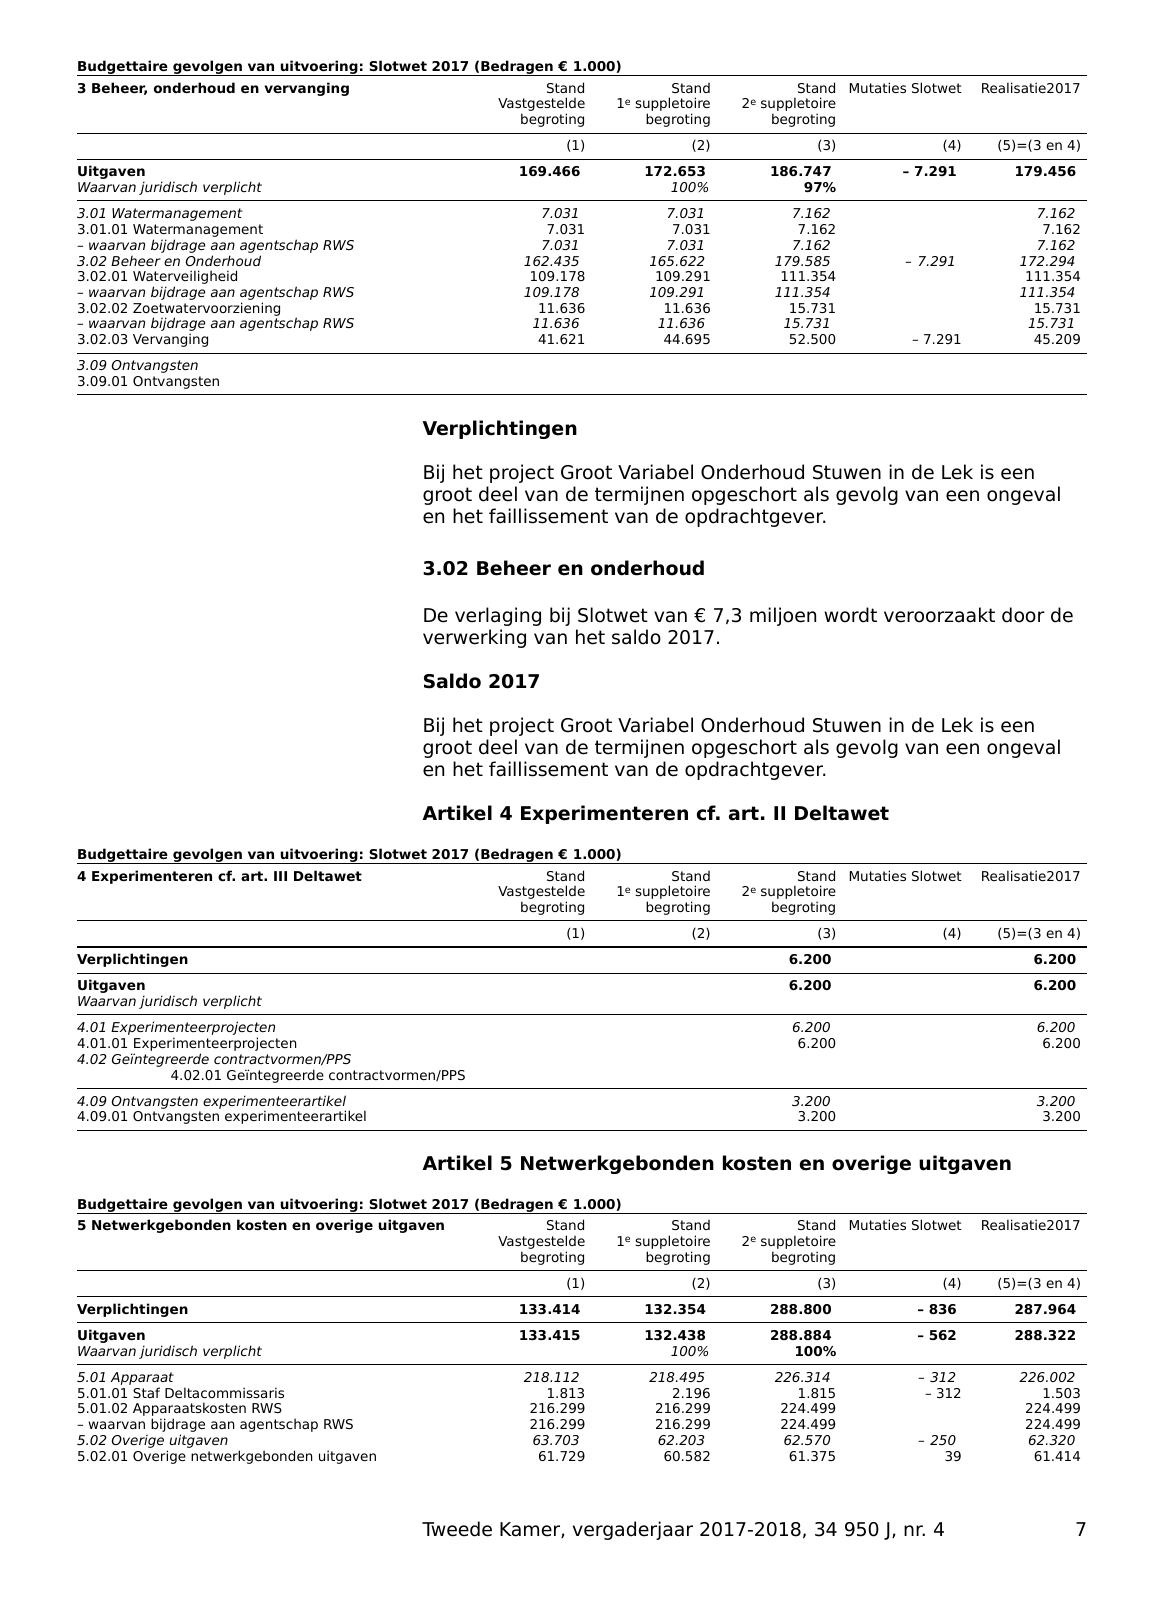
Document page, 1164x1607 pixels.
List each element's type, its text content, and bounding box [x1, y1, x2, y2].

subtitle Artikel 4 Experimenteren cf. art. II Deltawet [422, 803, 1087, 825]
table_cell 3.02.01 Waterveiligheid [77, 269, 466, 285]
table_cell 226.002 [968, 1365, 1087, 1386]
table_cell 7.162 [968, 201, 1087, 222]
table_cell 7.162 [716, 238, 842, 253]
table_cell 224.499 [968, 1401, 1087, 1417]
table_cell 4.02.01 Geïntegreerde contractvormen/PPS [77, 1067, 466, 1088]
table_cell 226.314 [716, 1365, 842, 1386]
table_cell – 562 [842, 1323, 967, 1344]
table_cell (4) [842, 1271, 967, 1296]
table_cell Waarvan juridisch verplicht [77, 180, 466, 200]
table_cell 100% [716, 1344, 842, 1364]
table_cell [591, 1109, 716, 1129]
table_cell 61.375 [716, 1449, 842, 1464]
table_cell Stand 1e suppletoire begroting [591, 864, 716, 920]
table_cell [466, 1036, 591, 1052]
table_cell 133.414 [466, 1297, 591, 1322]
table_cell 6.200 [968, 1036, 1087, 1052]
table_cell Mutaties Slotwet [842, 864, 967, 920]
table_cell (4) [842, 921, 967, 946]
table_cell [591, 974, 716, 994]
table_cell [77, 921, 466, 946]
table_cell 11.636 [591, 316, 716, 332]
table_cell 6.200 [716, 1036, 842, 1052]
table_cell 3.02.03 Vervanging [77, 332, 466, 352]
table_cell (1) [466, 1271, 591, 1296]
table_cell 5.01 Apparaat [77, 1365, 466, 1386]
table_cell [842, 1015, 967, 1036]
table_cell 165.622 [591, 253, 716, 269]
table_cell [842, 374, 967, 394]
table_cell [77, 1271, 466, 1296]
table_cell – 7.291 [842, 332, 967, 352]
table_cell 1.813 [466, 1386, 591, 1401]
table_cell – 7.291 [842, 253, 967, 269]
table_cell [716, 354, 842, 374]
table_cell 5 Netwerkgebonden kosten en overige uitgaven [77, 1214, 466, 1270]
table_cell [466, 1344, 591, 1364]
table_cell (2) [591, 921, 716, 946]
table_cell [842, 1401, 967, 1417]
table_cell 133.415 [466, 1323, 591, 1344]
table_cell [842, 1052, 967, 1067]
table_cell [842, 238, 967, 253]
table_cell Realisatie2017 [968, 76, 1087, 132]
table_cell Stand Vastgestelde begroting [466, 76, 591, 132]
table_cell 288.322 [968, 1323, 1087, 1344]
table_cell 62.570 [716, 1433, 842, 1448]
table_cell [968, 374, 1087, 394]
table_cell [591, 354, 716, 374]
text De verlaging bij Slotwet van € 7,3 miljoen wordt veroorzaakt door de verwerking van het saldo 2017. [422, 604, 1087, 648]
table_cell 6.200 [716, 948, 842, 972]
table_cell 7.162 [716, 222, 842, 238]
table_header Budgettaire gevolgen van uitvoering: Slotwet 2017 (Bedragen € 1.000) [77, 59, 1087, 75]
table_cell 216.299 [466, 1417, 591, 1433]
table_cell [968, 180, 1087, 200]
table_cell 172.653 [591, 160, 716, 180]
table_cell Stand Vastgestelde begroting [466, 864, 591, 920]
table_cell 62.320 [968, 1433, 1087, 1448]
table_cell 111.354 [716, 285, 842, 301]
table_cell [466, 974, 591, 994]
table_cell 6.200 [716, 974, 842, 994]
table_cell [842, 354, 967, 374]
table_header Budgettaire gevolgen van uitvoering: Slotwet 2017 (Bedragen € 1.000) [77, 1197, 1087, 1212]
table_cell [466, 1015, 591, 1036]
table_cell (4) [842, 134, 967, 158]
table_cell [968, 994, 1087, 1014]
table_cell Uitgaven [77, 1323, 466, 1344]
table_cell 6.200 [716, 1015, 842, 1036]
table_cell [968, 1067, 1087, 1088]
table_cell 4.09 Ontvangsten experimenteerartikel [77, 1089, 466, 1109]
table_cell 1.815 [716, 1386, 842, 1401]
table_cell 15.731 [716, 316, 842, 332]
table_cell (1) [466, 134, 591, 158]
table_cell 3.02.02 Zoetwatervoorziening [77, 301, 466, 316]
table_cell (5)=(3 en 4) [968, 1271, 1087, 1296]
table_cell Verplichtingen [77, 948, 466, 972]
table_cell [466, 1089, 591, 1109]
table_cell 7.031 [466, 222, 591, 238]
table_cell Mutaties Slotwet [842, 76, 967, 132]
table_cell 132.354 [591, 1297, 716, 1322]
table_cell [842, 1109, 967, 1129]
table_cell 60.582 [591, 1449, 716, 1464]
table_cell Stand 2e suppletoire begroting [716, 1214, 842, 1270]
table_cell 1.503 [968, 1386, 1087, 1401]
table_cell Realisatie2017 [968, 864, 1087, 920]
table_cell 218.495 [591, 1365, 716, 1386]
table_cell Stand 1e suppletoire begroting [591, 1214, 716, 1270]
table_cell (1) [466, 921, 591, 946]
table_cell 100% [591, 180, 716, 200]
table_cell 224.499 [716, 1417, 842, 1433]
table_cell 3.09 Ontvangsten [77, 354, 466, 374]
table_cell 7.162 [968, 222, 1087, 238]
table_cell 45.209 [968, 332, 1087, 352]
table_cell [842, 1036, 967, 1052]
table_cell [466, 354, 591, 374]
table_cell 7.031 [591, 222, 716, 238]
table_cell [716, 374, 842, 394]
table_cell [591, 1067, 716, 1088]
table_cell [716, 994, 842, 1014]
table_cell 3.200 [968, 1089, 1087, 1109]
table_cell 41.621 [466, 332, 591, 352]
table_cell Stand Vastgestelde begroting [466, 1214, 591, 1270]
table_cell [842, 948, 967, 972]
table_cell 111.354 [968, 269, 1087, 285]
table_cell – waarvan bijdrage aan agentschap RWS [77, 1417, 466, 1433]
table_cell 3.200 [716, 1109, 842, 1129]
table_cell [968, 1344, 1087, 1364]
table_cell [716, 1052, 842, 1067]
table_cell Waarvan juridisch verplicht [77, 1344, 466, 1364]
table_cell [77, 134, 466, 158]
table_cell Verplichtingen [77, 1297, 466, 1322]
table_cell (5)=(3 en 4) [968, 134, 1087, 158]
table_cell 179.585 [716, 253, 842, 269]
table_cell 6.200 [968, 974, 1087, 994]
table_cell 15.731 [968, 316, 1087, 332]
table_cell [716, 1067, 842, 1088]
table_cell 44.695 [591, 332, 716, 352]
table_cell Waarvan juridisch verplicht [77, 994, 466, 1014]
table_cell [591, 1036, 716, 1052]
table_cell 5.02 Overige uitgaven [77, 1433, 466, 1448]
subtitle Saldo 2017 [422, 671, 1087, 693]
table_cell 4.09.01 Ontvangsten experimenteerartikel [77, 1109, 466, 1129]
table_cell 7.031 [466, 238, 591, 253]
table_cell [842, 301, 967, 316]
table_cell [466, 180, 591, 200]
table_cell 97% [716, 180, 842, 200]
table_cell [968, 1052, 1087, 1067]
table_cell [842, 285, 967, 301]
table_cell 39 [842, 1449, 967, 1464]
table_cell 3 Beheer, onderhoud en vervanging [77, 76, 466, 132]
table_cell 186.747 [716, 160, 842, 180]
table_cell [842, 201, 967, 222]
table_cell 179.456 [968, 160, 1087, 180]
table_cell [466, 374, 591, 394]
text Bij het project Groot Variabel Onderhoud Stuwen in de Lek is een groot deel van de termijnen opgeschort als gevolg van een ongeval en het faillissement van de opdrachtgever. [422, 462, 1087, 528]
table_cell 3.200 [968, 1109, 1087, 1129]
table_cell [842, 994, 967, 1014]
table_cell 7.162 [968, 238, 1087, 253]
table_cell 109.291 [591, 285, 716, 301]
table_cell 216.299 [466, 1401, 591, 1417]
table_cell [842, 1344, 967, 1364]
table_cell 7.031 [591, 201, 716, 222]
table_cell Stand 1e suppletoire begroting [591, 76, 716, 132]
table_cell – 7.291 [842, 160, 967, 180]
table_cell [466, 948, 591, 972]
table_cell 224.499 [716, 1401, 842, 1417]
table_cell – 312 [842, 1365, 967, 1386]
table_cell 3.09.01 Ontvangsten [77, 374, 466, 394]
table_cell [968, 354, 1087, 374]
table_cell 224.499 [968, 1417, 1087, 1433]
table_cell 162.435 [466, 253, 591, 269]
table_cell – waarvan bijdrage aan agentschap RWS [77, 316, 466, 332]
table_cell 7.031 [591, 238, 716, 253]
table_cell 15.731 [716, 301, 842, 316]
table_cell [842, 974, 967, 994]
table_cell 216.299 [591, 1401, 716, 1417]
table_cell – 250 [842, 1433, 967, 1448]
table_cell (3) [716, 1271, 842, 1296]
table_cell Stand 2e suppletoire begroting [716, 76, 842, 132]
table_cell 7.031 [466, 201, 591, 222]
table_cell 6.200 [968, 1015, 1087, 1036]
table_cell [842, 1067, 967, 1088]
table_cell 5.02.01 Overige netwerkgebonden uitgaven [77, 1449, 466, 1464]
table_cell 3.01 Watermanagement [77, 201, 466, 222]
table_cell 3.02 Beheer en Onderhoud [77, 253, 466, 269]
table_cell Mutaties Slotwet [842, 1214, 967, 1270]
table_cell Uitgaven [77, 974, 466, 994]
table_cell 2.196 [591, 1386, 716, 1401]
table_cell [591, 1052, 716, 1067]
table_cell [591, 1015, 716, 1036]
table_cell [842, 1417, 967, 1433]
table_cell 169.466 [466, 160, 591, 180]
table_header Budgettaire gevolgen van uitvoering: Slotwet 2017 (Bedragen € 1.000) [77, 847, 1087, 863]
table_cell [842, 316, 967, 332]
table_cell 111.354 [716, 269, 842, 285]
text Bij het project Groot Variabel Onderhoud Stuwen in de Lek is een groot deel van de termijnen opgeschort als gevolg van een ongeval en het faillissement van de opdrachtgever. [422, 715, 1087, 781]
table_cell 288.800 [716, 1297, 842, 1322]
table_cell – 836 [842, 1297, 967, 1322]
table_cell 3.01.01 Watermanagement [77, 222, 466, 238]
table_cell – 312 [842, 1386, 967, 1401]
subtitle Artikel 5 Netwerkgebonden kosten en overige uitgaven [422, 1153, 1087, 1175]
table_cell 132.438 [591, 1323, 716, 1344]
table_cell (5)=(3 en 4) [968, 921, 1087, 946]
table_cell Uitgaven [77, 160, 466, 180]
table_cell 7.162 [716, 201, 842, 222]
subtitle 3.02 Beheer en onderhoud [422, 558, 1087, 579]
table_cell 216.299 [591, 1417, 716, 1433]
table_cell 4.02 Geïntegreerde contractvormen/PPS [77, 1052, 466, 1067]
table_cell 61.729 [466, 1449, 591, 1464]
table_cell [591, 374, 716, 394]
table_cell [466, 1109, 591, 1129]
table_cell 4 Experimenteren cf. art. III Deltawet [77, 864, 466, 920]
table_cell [842, 180, 967, 200]
table_cell 15.731 [968, 301, 1087, 316]
table_cell 172.294 [968, 253, 1087, 269]
table_cell (3) [716, 134, 842, 158]
table_cell 109.178 [466, 269, 591, 285]
table_cell 4.01 Experimenteerprojecten [77, 1015, 466, 1036]
table_cell (2) [591, 1271, 716, 1296]
table_cell 109.178 [466, 285, 591, 301]
table_cell Realisatie2017 [968, 1214, 1087, 1270]
table_cell 63.703 [466, 1433, 591, 1448]
table_cell (2) [591, 134, 716, 158]
table_cell 61.414 [968, 1449, 1087, 1464]
table_cell – waarvan bijdrage aan agentschap RWS [77, 285, 466, 301]
table_cell 100% [591, 1344, 716, 1364]
table_cell (3) [716, 921, 842, 946]
table_cell 3.200 [716, 1089, 842, 1109]
table_cell [842, 222, 967, 238]
table_cell 62.203 [591, 1433, 716, 1448]
subtitle Verplichtingen [422, 417, 1087, 439]
table_cell [591, 994, 716, 1014]
table_cell 5.01.01 Staf Deltacommissaris [77, 1386, 466, 1401]
table_cell [466, 1067, 591, 1088]
table_cell 288.884 [716, 1323, 842, 1344]
table_cell [591, 948, 716, 972]
table_cell Stand 2e suppletoire begroting [716, 864, 842, 920]
table_cell [466, 1052, 591, 1067]
table_cell 109.291 [591, 269, 716, 285]
table_cell 5.01.02 Apparaatskosten RWS [77, 1401, 466, 1417]
table_cell – waarvan bijdrage aan agentschap RWS [77, 238, 466, 253]
table_cell 11.636 [466, 316, 591, 332]
table_cell 218.112 [466, 1365, 591, 1386]
table_cell [591, 1089, 716, 1109]
table_cell 11.636 [466, 301, 591, 316]
table_cell [842, 1089, 967, 1109]
table_cell 52.500 [716, 332, 842, 352]
table_cell 287.964 [968, 1297, 1087, 1322]
table_cell 11.636 [591, 301, 716, 316]
table_cell 4.01.01 Experimenteerprojecten [77, 1036, 466, 1052]
table_cell [466, 994, 591, 1014]
table_cell 6.200 [968, 948, 1087, 972]
table_cell [842, 269, 967, 285]
table_cell 111.354 [968, 285, 1087, 301]
